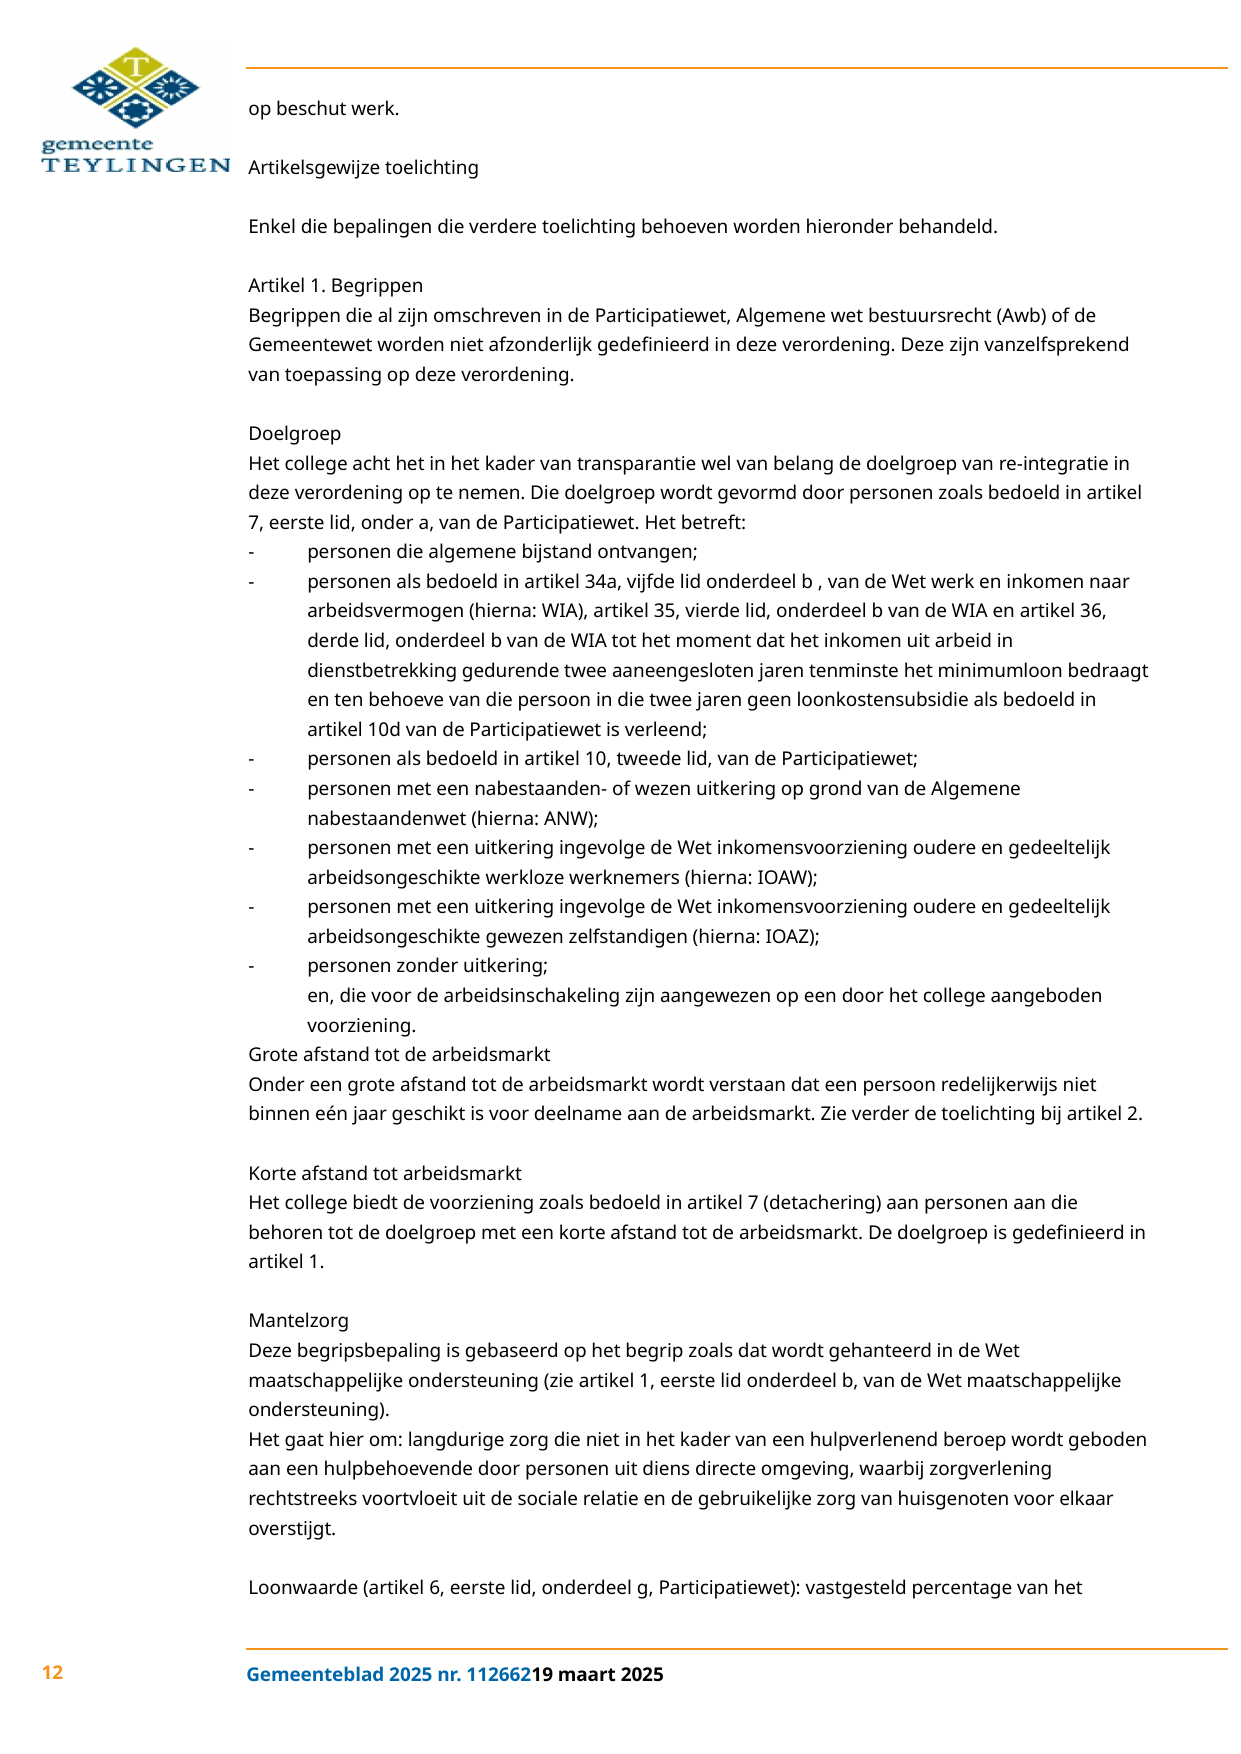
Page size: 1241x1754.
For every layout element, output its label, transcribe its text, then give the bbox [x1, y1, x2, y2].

text Artikel 1. Begrippen [248, 272, 1152, 298]
list personen zonder uitkering; [248, 953, 1152, 978]
list personen als bedoeld in artikel 34a, vijfde lid onderdeel b , van de Wet werk en inkomen naar arbeidsvermogen (hierna: WIA), artikel 35, vierde lid, onderdeel b van de WIA en artikel 36, derde lid, onderdeel b van de WIA tot het moment dat het inkomen uit arbeid in dienstbetrekking gedurende twee aaneengesloten jaren tenminste het minimumloon bedraagt en ten behoeve van die persoon in die twee jaren geen loonkostensubsidie als bedoeld in artikel 10d van de Participatiewet is verleend; [248, 568, 1152, 742]
text Korte afstand tot arbeidsmarkt [248, 1160, 1152, 1186]
text Enkel die bepalingen die verdere toelichting behoeven worden hieronder behandeld. [248, 213, 1152, 239]
text Het college acht het in het kader van transparantie wel van belang de doelgroep van re-integratie in deze verordening op te nemen. Die doelgroep wordt gevormd door personen zoals bedoeld in artikel 7, eerste lid, onder a, van de Participatiewet. Het betreft: [248, 450, 1152, 535]
text Onder een grote afstand tot de arbeidsmarkt wordt verstaan dat een persoon redelijkerwijs niet binnen eén jaar geschikt is voor deelname aan de arbeidsmarkt. Zie verder de toelichting bij artikel 2. [248, 1071, 1152, 1126]
picture [41, 47, 231, 172]
text Begrippen die al zijn omschreven in de Participatiewet, Algemene wet bestuursrecht (Awb) of de Gemeentewet worden niet afzonderlijk gedefinieerd in deze verordening. Deze zijn vanzelfsprekend van toepassing op deze verordening. [248, 302, 1152, 387]
text Doelgroep [248, 420, 1152, 446]
list personen die algemene bijstand ontvangen; [248, 538, 1152, 564]
list en, die voor de arbeidsinschakeling zijn aangewezen op een door het college aangeboden voorziening. [248, 982, 1152, 1038]
text Loonwaarde (artikel 6, eerste lid, onderdeel g, Participatiewet): vastgesteld percentage van het [248, 1574, 1152, 1600]
text Het college biedt de voorziening zoals bedoeld in artikel 7 (detachering) aan personen aan die behoren tot de doelgroep met een korte afstand tot de arbeidsmarkt. De doelgroep is gedefinieerd in artikel 1. [248, 1189, 1152, 1274]
list personen met een uitkering ingevolge de Wet inkomensvoorziening oudere en gedeeltelijk arbeidsongeschikte gewezen zelfstandigen (hierna: IOAZ); [248, 893, 1152, 949]
list personen met een nabestaanden- of wezen uitkering op grond van de Algemene nabestaandenwet (hierna: ANW); [248, 775, 1152, 831]
text Artikelsgewijze toelichting [248, 154, 1152, 180]
list personen met een uitkering ingevolge de Wet inkomensvoorziening oudere en gedeeltelijk arbeidsongeschikte werkloze werknemers (hierna: IOAW); [248, 834, 1152, 890]
list personen als bedoeld in artikel 10, tweede lid, van de Participatiewet; [248, 746, 1152, 771]
text op beschut werk. [248, 95, 1152, 121]
text Grote afstand tot de arbeidsmarkt [248, 1041, 1152, 1067]
text Deze begripsbepaling is gebaseerd op het begrip zoals dat wordt gehanteerd in de Wet maatschappelijke ondersteuning (zie artikel 1, eerste lid onderdeel b, van de Wet maatschappelijke ondersteuning). [248, 1337, 1152, 1422]
text Mantelzorg [248, 1308, 1152, 1333]
text Het gaat hier om: langdurige zorg die niet in het kader van een hulpverlenend beroep wordt geboden aan een hulpbehoevende door personen uit diens directe omgeving, waarbij zorgverlening rechtstreeks voortvloeit uit de sociale relatie en de gebruikelijke zorg van huisgenoten voor elkaar overstijgt. [248, 1426, 1152, 1541]
